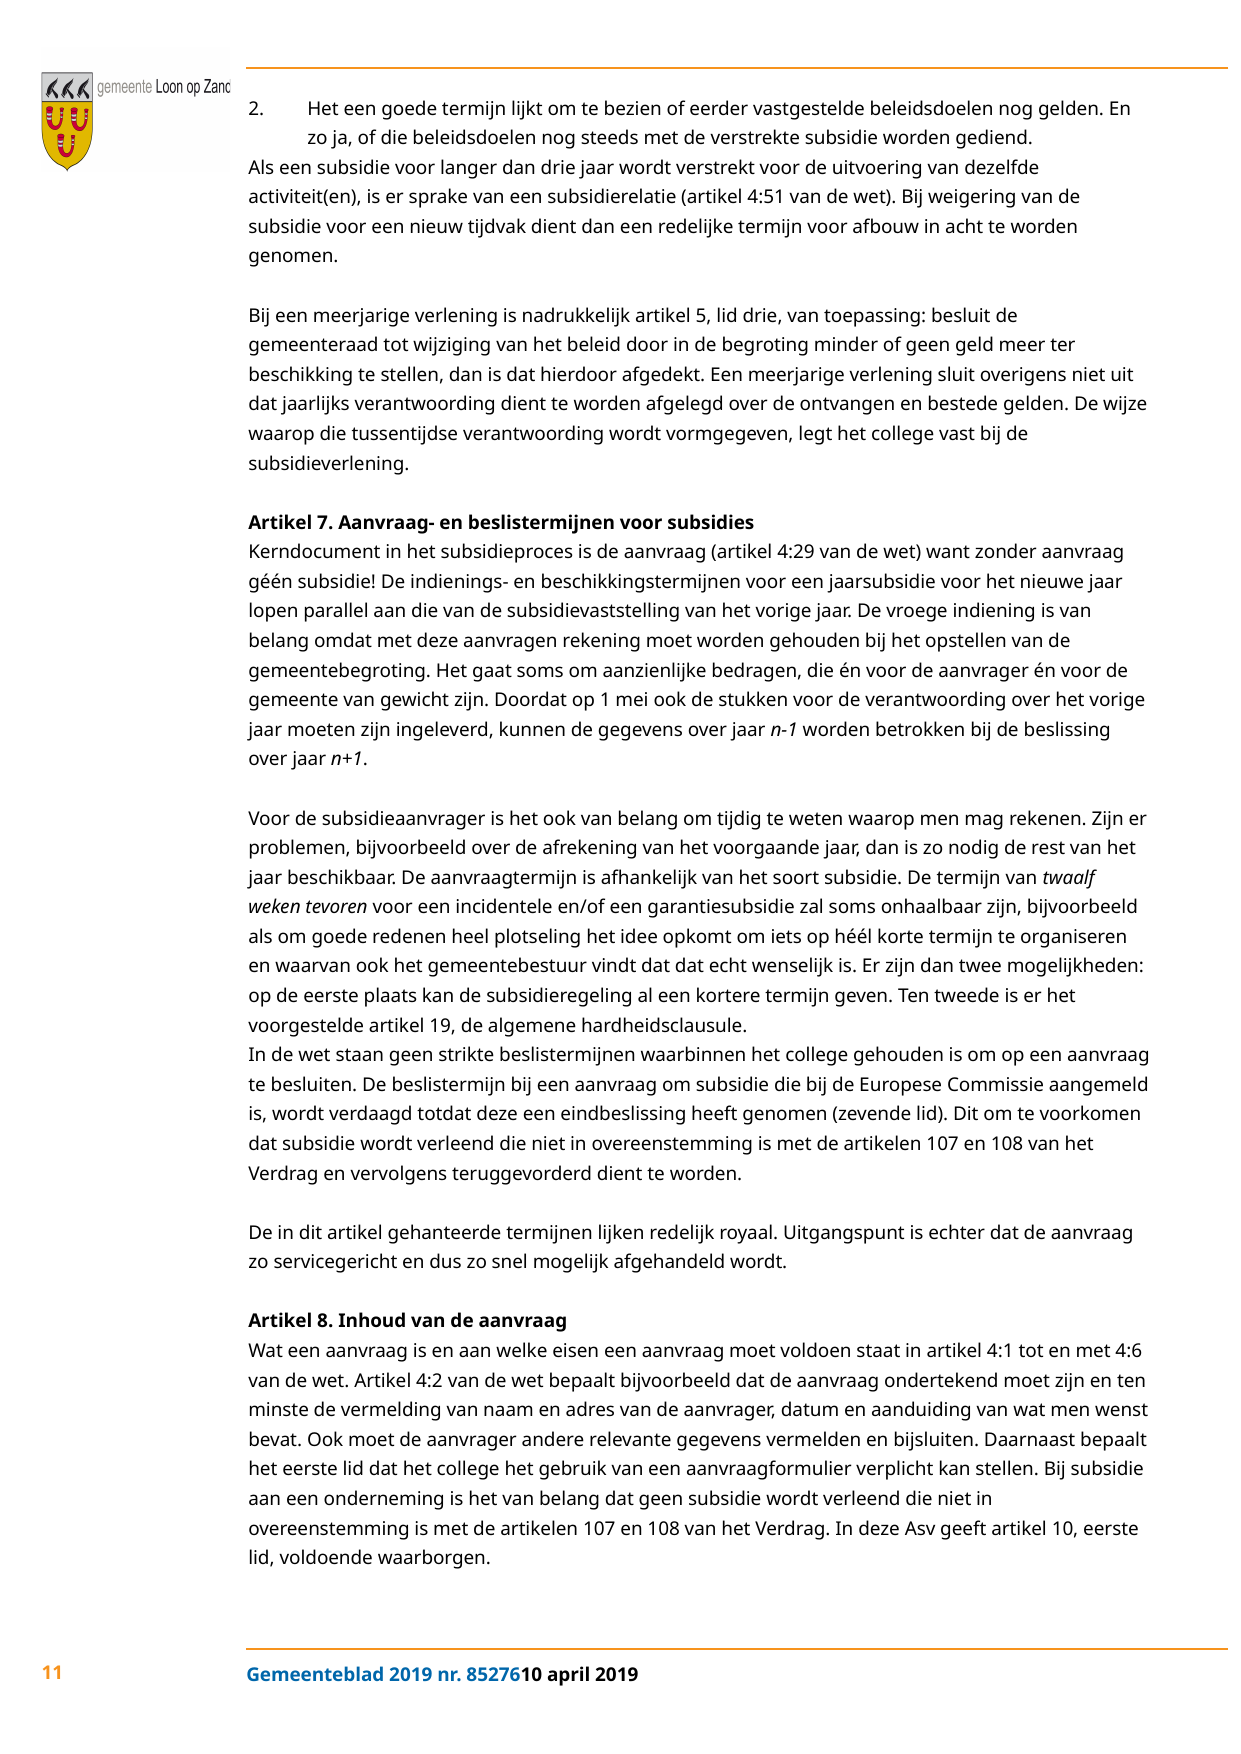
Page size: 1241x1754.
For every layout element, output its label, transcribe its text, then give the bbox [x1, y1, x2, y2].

text Artikel 8. Inhoud van de aanvraag [248, 1308, 1152, 1333]
text De in dit artikel gehanteerde termijnen lijken redelijk royaal. Uitgangspunt is echter dat de aanvraag zo servicegericht en dus zo snel mogelijk afgehandeld wordt. [248, 1219, 1152, 1274]
picture [41, 47, 231, 172]
text Voor de subsidieaanvrager is het ook van belang om tijdig te weten waarop men mag rekenen. Zijn er problemen, bijvoorbeeld over de afrekening van het voorgaande jaar, dan is zo nodig de rest van het jaar beschikbaar. De aanvraagtermijn is afhankelijk van het soort subsidie. De termijn van twaalf weken tevoren voor een incidentele en/of een garantiesubsidie zal soms onhaalbaar zijn, bijvoorbeeld als om goede redenen heel plotseling het idee opkomt om iets op héél korte termijn te organiseren en waarvan ook het gemeentebestuur vindt dat dat echt wenselijk is. Er zijn dan twee mogelijkheden: op de eerste plaats kan de subsidieregeling al een kortere termijn geven. Ten tweede is er het voorgestelde artikel 19, de algemene hardheidsclausule. [248, 805, 1152, 1038]
list Het een goede termijn lijkt om te bezien of eerder vastgestelde beleidsdoelen nog gelden. En zo ja, of die beleidsdoelen nog steeds met de verstrekte subsidie worden gediend. [248, 95, 1152, 150]
text Artikel 7. Aanvraag- en beslistermijnen voor subsidies [248, 509, 1152, 535]
text Wat een aanvraag is en aan welke eisen een aanvraag moet voldoen staat in artikel 4:1 tot en met 4:6 van de wet. Artikel 4:2 van de wet bepaalt bijvoorbeeld dat de aanvraag ondertekend moet zijn en ten minste de vermelding van naam en adres van de aanvrager, datum en aanduiding van wat men wenst bevat. Ook moet de aanvrager andere relevante gegevens vermelden en bijsluiten. Daarnaast bepaalt het eerste lid dat het college het gebruik van een aanvraagformulier verplicht kan stellen. Bij subsidie aan een onderneming is het van belang dat geen subsidie wordt verleend die niet in overeenstemming is met de artikelen 107 en 108 van het Verdrag. In deze Asv geeft artikel 10, eerste lid, voldoende waarborgen. [248, 1337, 1152, 1570]
text In de wet staan geen strikte beslistermijnen waarbinnen het college gehouden is om op een aanvraag te besluiten. De beslistermijn bij een aanvraag om subsidie die bij de Europese Commissie aangemeld is, wordt verdaagd totdat deze een eindbeslissing heeft genomen (zevende lid). Dit om te voorkomen dat subsidie wordt verleend die niet in overeenstemming is met de artikelen 107 en 108 van het Verdrag en vervolgens teruggevorderd dient te worden. [248, 1041, 1152, 1186]
text Bij een meerjarige verlening is nadrukkelijk artikel 5, lid drie, van toepassing: besluit de gemeenteraad tot wijziging van het beleid door in de begroting minder of geen geld meer ter beschikking te stellen, dan is dat hierdoor afgedekt. Een meerjarige verlening sluit overigens niet uit dat jaarlijks verantwoording dient te worden afgelegd over de ontvangen en bestede gelden. De wijze waarop die tussentijdse verantwoording wordt vormgegeven, legt het college vast bij de subsidieverlening. [248, 302, 1152, 476]
text Kerndocument in het subsidieproces is de aanvraag (artikel 4:29 van de wet) want zonder aanvraag géén subsidie! De indienings- en beschikkingstermijnen voor een jaarsubsidie voor het nieuwe jaar lopen parallel aan die van de subsidievaststelling van het vorige jaar. De vroege indiening is van belang omdat met deze aanvragen rekening moet worden gehouden bij het opstellen van de gemeentebegroting. Het gaat soms om aanzienlijke bedragen, die én voor de aanvrager én voor de gemeente van gewicht zijn. Doordat op 1 mei ook de stukken voor de verantwoording over het vorige jaar moeten zijn ingeleverd, kunnen de gegevens over jaar n-1 worden betrokken bij de beslissing over jaar n+1. [248, 538, 1152, 771]
text Als een subsidie voor langer dan drie jaar wordt verstrekt voor de uitvoering van dezelfde activiteit(en), is er sprake van een subsidierelatie (artikel 4:51 van de wet). Bij weigering van de subsidie voor een nieuw tijdvak dient dan een redelijke termijn voor afbouw in acht te worden genomen. [248, 154, 1152, 268]
